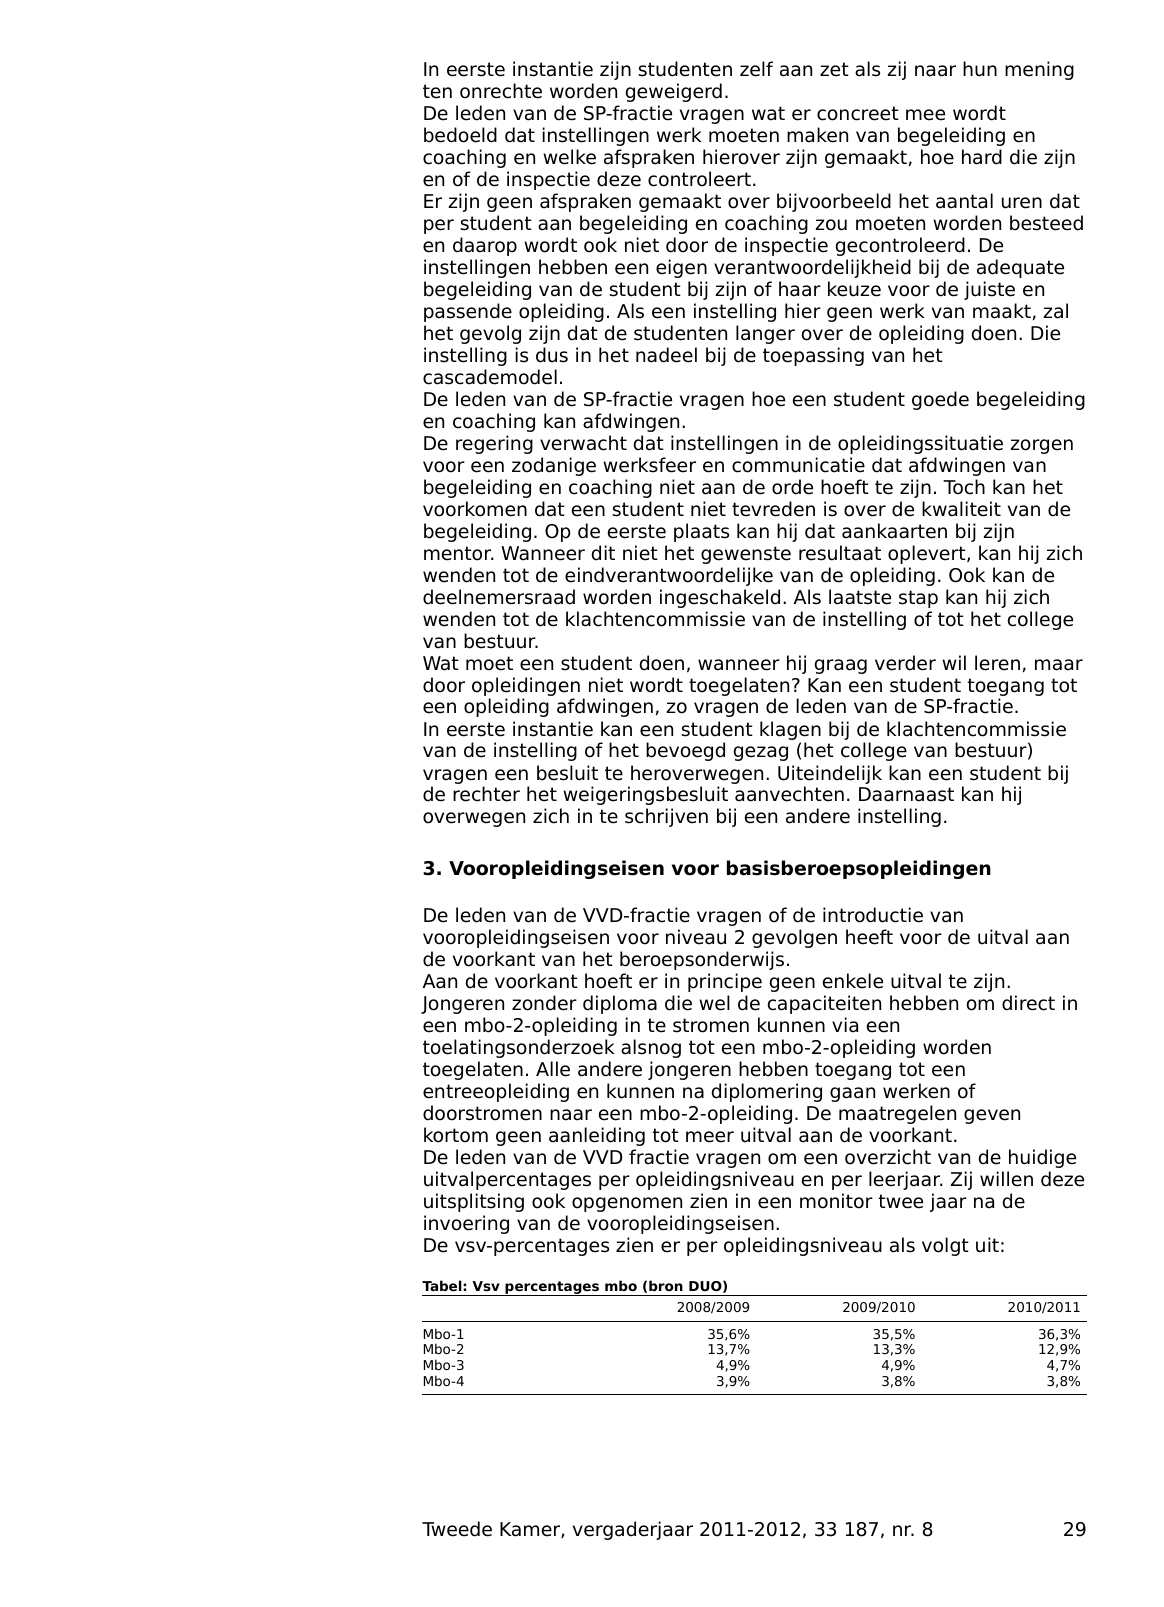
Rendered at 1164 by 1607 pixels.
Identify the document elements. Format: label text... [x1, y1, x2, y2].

table_cell 13,7% [591, 1342, 756, 1358]
text Aan de voorkant hoeft er in principe geen enkele uitval te zijn. Jongeren zonder diploma die wel de capaciteiten hebben om direct in een mbo-2-opleiding in te stromen kunnen via een toelatingsonderzoek alsnog tot een mbo-2-opleiding worden toegelaten. Alle andere jongeren hebben toegang tot een entreeopleiding en kunnen na diplomering gaan werken of doorstromen naar een mbo-2-opleiding. De maatregelen geven kortom geen aanleiding tot meer uitval aan de voorkant. [422, 971, 1087, 1147]
text Wat moet een student doen, wanneer hij graag verder wil leren, maar door opleidingen niet wordt toegelaten? Kan een student toegang tot een opleiding afdwingen, zo vragen de leden van de SP-fractie. [422, 652, 1087, 718]
text De leden van de VVD fractie vragen om een overzicht van de huidige uitvalpercentages per opleidingsniveau en per leerjaar. Zij willen deze uitsplitsing ook opgenomen zien in een monitor twee jaar na de invoering van de vooropleidingseisen. [422, 1147, 1087, 1235]
table_cell [422, 1296, 591, 1321]
text In eerste instantie kan een student klagen bij de klachtencommissie van de instelling of het bevoegd gezag (het college van bestuur) vragen een besluit te heroverwegen. Uiteindelijk kan een student bij de rechter het weigeringsbesluit aanvechten. Daarnaast kan hij overwegen zich in te schrijven bij een andere instelling. [422, 718, 1087, 828]
table_cell Mbo-3 [422, 1358, 591, 1374]
table_cell 4,7% [921, 1358, 1087, 1374]
table_cell 3,8% [756, 1374, 921, 1394]
text De leden van de VVD-fractie vragen of de introductie van vooropleidingseisen voor niveau 2 gevolgen heeft voor de uitval aan de voorkant van het beroepsonderwijs. [422, 905, 1087, 971]
table_cell Mbo-4 [422, 1374, 591, 1394]
table_cell 3,8% [921, 1374, 1087, 1394]
table_cell 3,9% [591, 1374, 756, 1394]
text De leden van de SP-fractie vragen wat er concreet mee wordt bedoeld dat instellingen werk moeten maken van begeleiding en coaching en welke afspraken hierover zijn gemaakt, hoe hard die zijn en of de inspectie deze controleert. [422, 103, 1087, 191]
table_cell 13,3% [756, 1342, 921, 1358]
table_header Tabel: Vsv percentages mbo (bron DUO) [422, 1279, 1087, 1294]
subtitle 3. Vooropleidingseisen voor basisberoepsopleidingen [422, 858, 1087, 880]
table_cell 2010/2011 [921, 1296, 1087, 1321]
text De regering verwacht dat instellingen in de opleidingssituatie zorgen voor een zodanige werksfeer en communicatie dat afdwingen van begeleiding en coaching niet aan de orde hoeft te zijn. Toch kan het voorkomen dat een student niet tevreden is over de kwaliteit van de begeleiding. Op de eerste plaats kan hij dat aankaarten bij zijn mentor. Wanneer dit niet het gewenste resultaat oplevert, kan hij zich wenden tot de eindverantwoordelijke van de opleiding. Ook kan de deelnemersraad worden ingeschakeld. Als laatste stap kan hij zich wenden tot de klachtencommissie van de instelling of tot het college van bestuur. [422, 433, 1087, 652]
text In eerste instantie zijn studenten zelf aan zet als zij naar hun mening ten onrechte worden geweigerd. [422, 59, 1087, 103]
table_cell 4,9% [756, 1358, 921, 1374]
table_cell 12,9% [921, 1342, 1087, 1358]
table_cell Mbo-1 [422, 1322, 591, 1342]
table_cell 35,5% [756, 1322, 921, 1342]
table_cell 2009/2010 [756, 1296, 921, 1321]
table_cell 36,3% [921, 1322, 1087, 1342]
table_cell 2008/2009 [591, 1296, 756, 1321]
text De vsv-percentages zien er per opleidingsniveau als volgt uit: [422, 1235, 1087, 1257]
table_cell 4,9% [591, 1358, 756, 1374]
text Er zijn geen afspraken gemaakt over bijvoorbeeld het aantal uren dat per student aan begeleiding en coaching zou moeten worden besteed en daarop wordt ook niet door de inspectie gecontroleerd. De instellingen hebben een eigen verantwoordelijkheid bij de adequate begeleiding van de student bij zijn of haar keuze voor de juiste en passende opleiding. Als een instelling hier geen werk van maakt, zal het gevolg zijn dat de studenten langer over de opleiding doen. Die instelling is dus in het nadeel bij de toepassing van het cascademodel. [422, 191, 1087, 389]
text De leden van de SP-fractie vragen hoe een student goede begeleiding en coaching kan afdwingen. [422, 389, 1087, 433]
table_cell Mbo-2 [422, 1342, 591, 1358]
table_cell 35,6% [591, 1322, 756, 1342]
